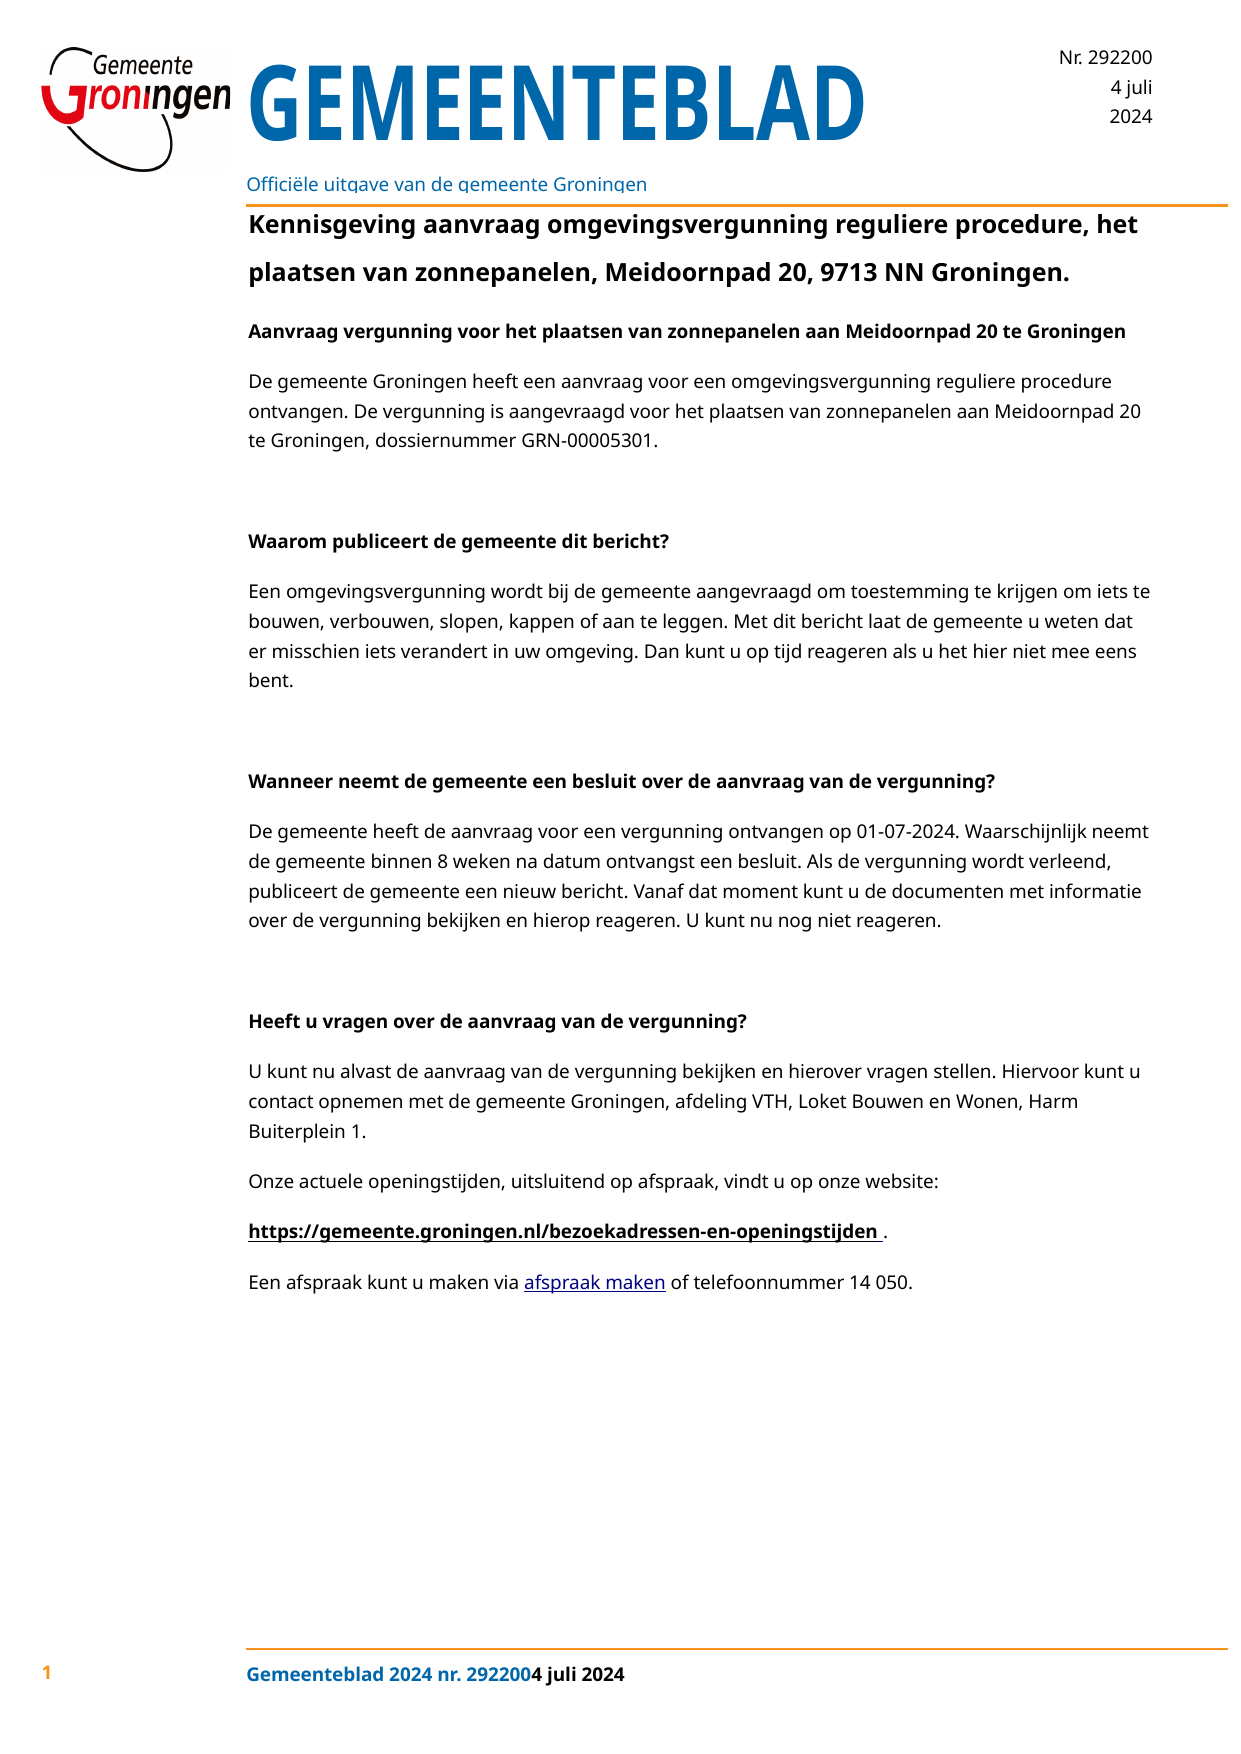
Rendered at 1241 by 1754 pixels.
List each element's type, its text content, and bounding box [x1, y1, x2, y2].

text Waarom publiceert de gemeente dit bericht? [248, 528, 1152, 554]
text De gemeente heeft de aanvraag voor een vergunning ontvangen op 01-07-2024. Waarschijnlijk neemt de gemeente binnen 8 weken na datum ontvangst een besluit. Als de vergunning wordt verleend, publiceert de gemeente een nieuw bericht. Vanaf dat moment kunt u de documenten met informatie over de vergunning bekijken en hierop reageren. U kunt nu nog niet reageren. [248, 819, 1152, 933]
text Een afspraak kunt u maken via afspraak maken of telefoonnummer 14 050. [248, 1269, 1152, 1295]
text Aanvraag vergunning voor het plaatsen van zonnepanelen aan Meidoornpad 20 te Groningen [248, 318, 1152, 344]
text Een omgevingsvergunning wordt bij de gemeente aangevraagd om toestemming te krijgen om iets te bouwen, verbouwen, slopen, kappen of aan te leggen. Met dit bericht laat de gemeente u weten dat er misschien iets verandert in uw omgeving. Dan kunt u op tijd reageren als u het hier niet mee eens bent. [248, 579, 1152, 693]
text De gemeente Groningen heeft een aanvraag voor een omgevingsvergunning reguliere procedure ontvangen. De vergunning is aangevraagd voor het plaatsen van zonnepanelen aan Meidoornpad 20 te Groningen, dossiernummer GRN-00005301. [248, 368, 1152, 453]
picture [41, 47, 231, 172]
text U kunt nu alvast de aanvraag van de vergunning bekijken en hierover vragen stellen. Hiervoor kunt u contact opnemen met de gemeente Groningen, afdeling VTH, Loket Bouwen en Wonen, Harm Buiterplein 1. [248, 1059, 1152, 1144]
text Wanneer neemt de gemeente een besluit over de aanvraag van de vergunning? [248, 768, 1152, 794]
text Heeft u vragen over de aanvraag van de vergunning? [248, 1008, 1152, 1034]
text https://gemeente.groningen.nl/bezoekadressen-en-openingstijden . [248, 1219, 1152, 1244]
text Onze actuele openingstijden, uitsluitend op afspraak, vindt u op onze website: [248, 1168, 1152, 1194]
text Kennisgeving aanvraag omgevingsvergunning reguliere procedure, het plaatsen van zonnepanelen, Meidoornpad 20, 9713 NN Groningen. [248, 207, 1152, 288]
